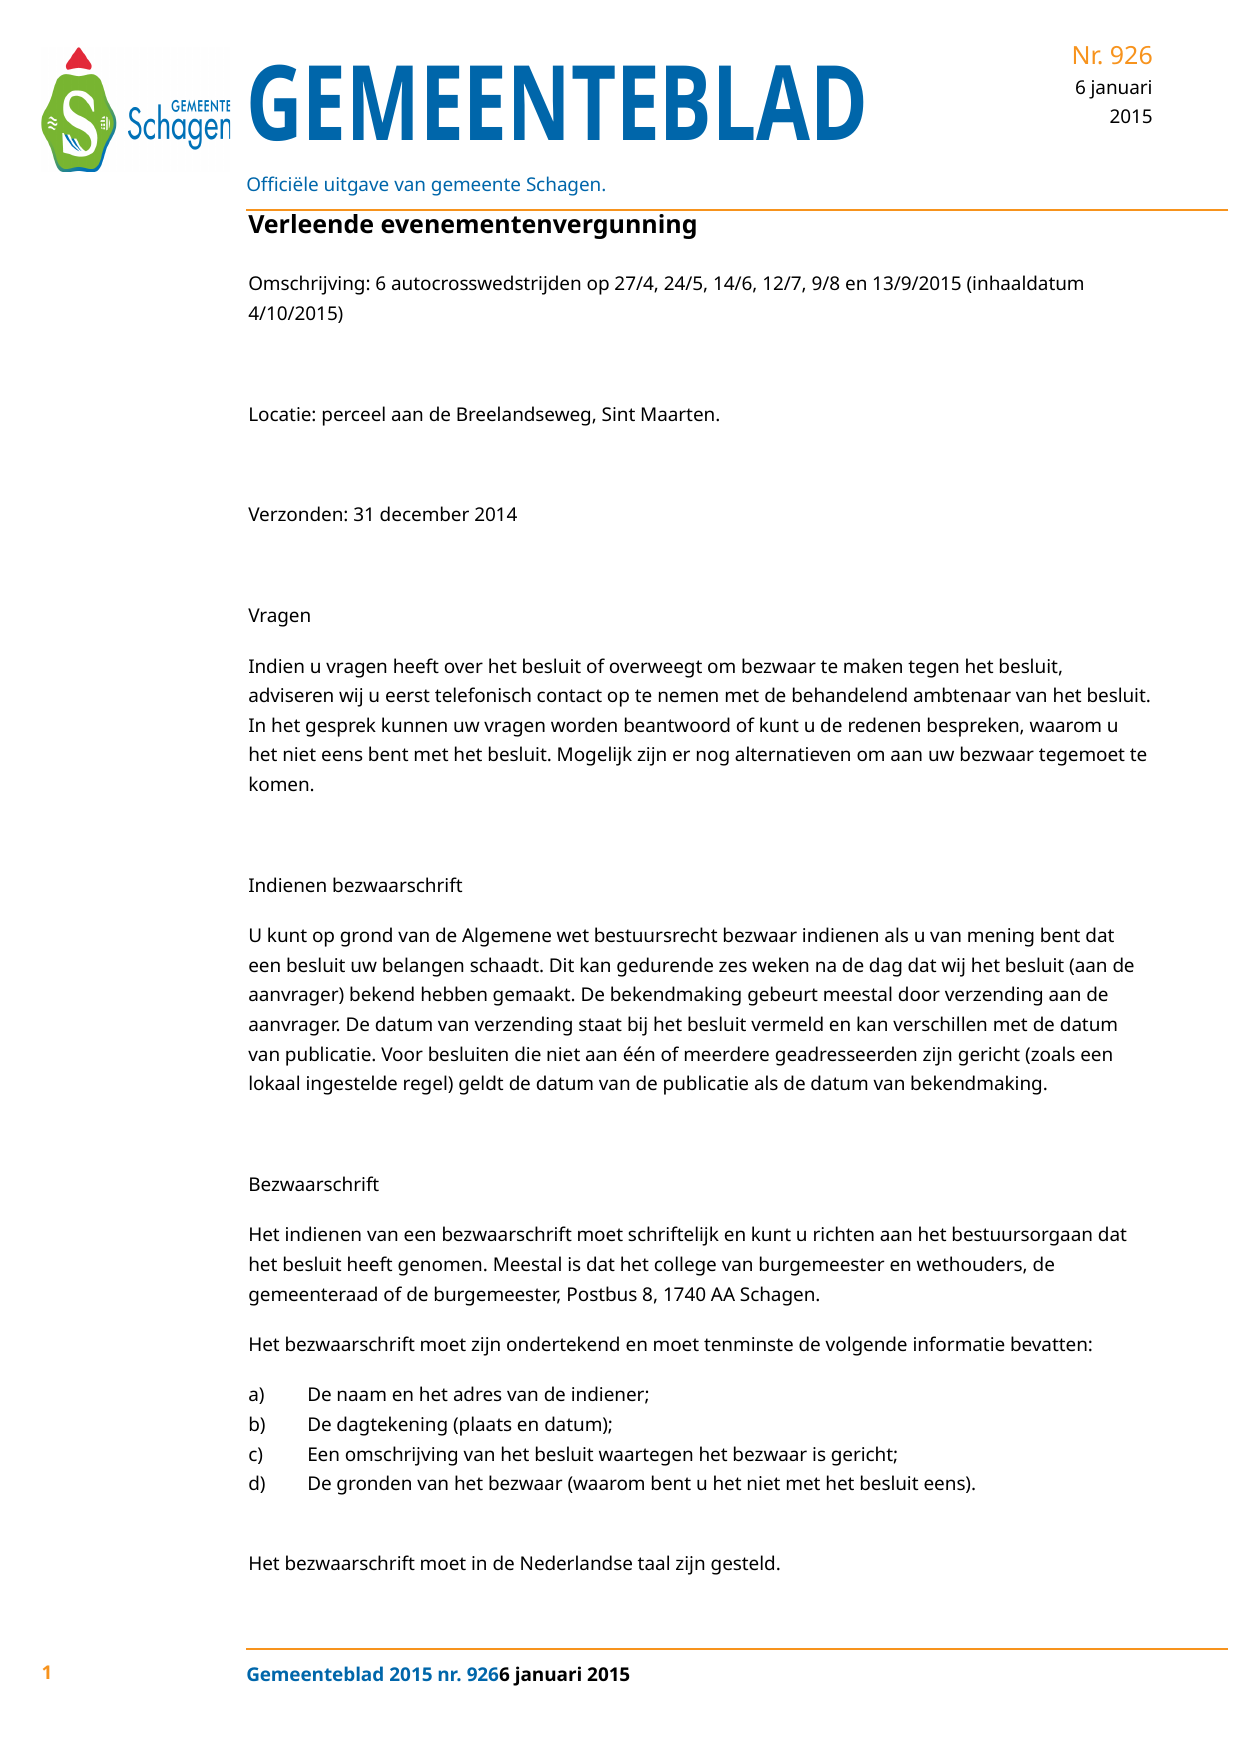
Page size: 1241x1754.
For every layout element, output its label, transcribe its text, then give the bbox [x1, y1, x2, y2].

text Het indienen van een bezwaarschrift moet schriftelijk en kunt u richten aan het bestuursorgaan dat het besluit heeft genomen. Meestal is dat het college van burgemeester en wethouders, de gemeenteraad of de burgemeester, Postbus 8, 1740 AA Schagen. [248, 1222, 1152, 1306]
picture [41, 47, 231, 172]
text U kunt op grond van de Algemene wet bestuursrecht bezwaar indienen als u van mening bent dat een besluit uw belangen schaadt. Dit kan gedurende zes weken na de dag dat wij het besluit (aan de aanvrager) bekend hebben gemaakt. De bekendmaking gebeurt meestal door verzending aan de aanvrager. De datum van verzending staat bij het besluit vermeld en kan verschillen met de datum van publicatie. Voor besluiten die niet aan één of meerdere geadresseerden zijn gericht (zoals een lokaal ingestelde regel) geldt de datum van de publicatie als de datum van bekendmaking. [248, 922, 1152, 1096]
list Een omschrijving van het besluit waartegen het bezwaar is gericht; [248, 1441, 1152, 1466]
text Verleende evenementenvergunning [248, 211, 1152, 241]
text Verzonden: 31 december 2014 [248, 502, 1152, 527]
text Het bezwaarschrift moet zijn ondertekend en moet tenminste de volgende informatie bevatten: [248, 1331, 1152, 1357]
text Vragen [248, 602, 1152, 628]
text Bezwaarschrift [248, 1171, 1152, 1197]
text Het bezwaarschrift moet in de Nederlandse taal zijn gesteld. [248, 1550, 1152, 1576]
text Indienen bezwaarschrift [248, 872, 1152, 898]
list De gronden van het bezwaar (waarom bent u het niet met het besluit eens). [248, 1470, 1152, 1496]
text Indien u vragen heeft over het besluit of overweegt om bezwaar te maken tegen het besluit, adviseren wij u eerst telefonisch contact op te nemen met de behandelend ambtenaar van het besluit. In het gesprek kunnen uw vragen worden beantwoord of kunt u de redenen bespreken, waarom u het niet eens bent met het besluit. Mogelijk zijn er nog alternatieven om aan uw bezwaar tegemoet te komen. [248, 653, 1152, 797]
list De naam en het adres van de indiener; [248, 1382, 1152, 1407]
text Omschrijving: 6 autocrosswedstrijden op 27/4, 24/5, 14/6, 12/7, 9/8 en 13/9/2015 (inhaaldatum 4/10/2015) [248, 270, 1152, 326]
text Locatie: perceel aan de Breelandseweg, Sint Maarten. [248, 401, 1152, 426]
list De dagtekening (plaats en datum); [248, 1411, 1152, 1437]
